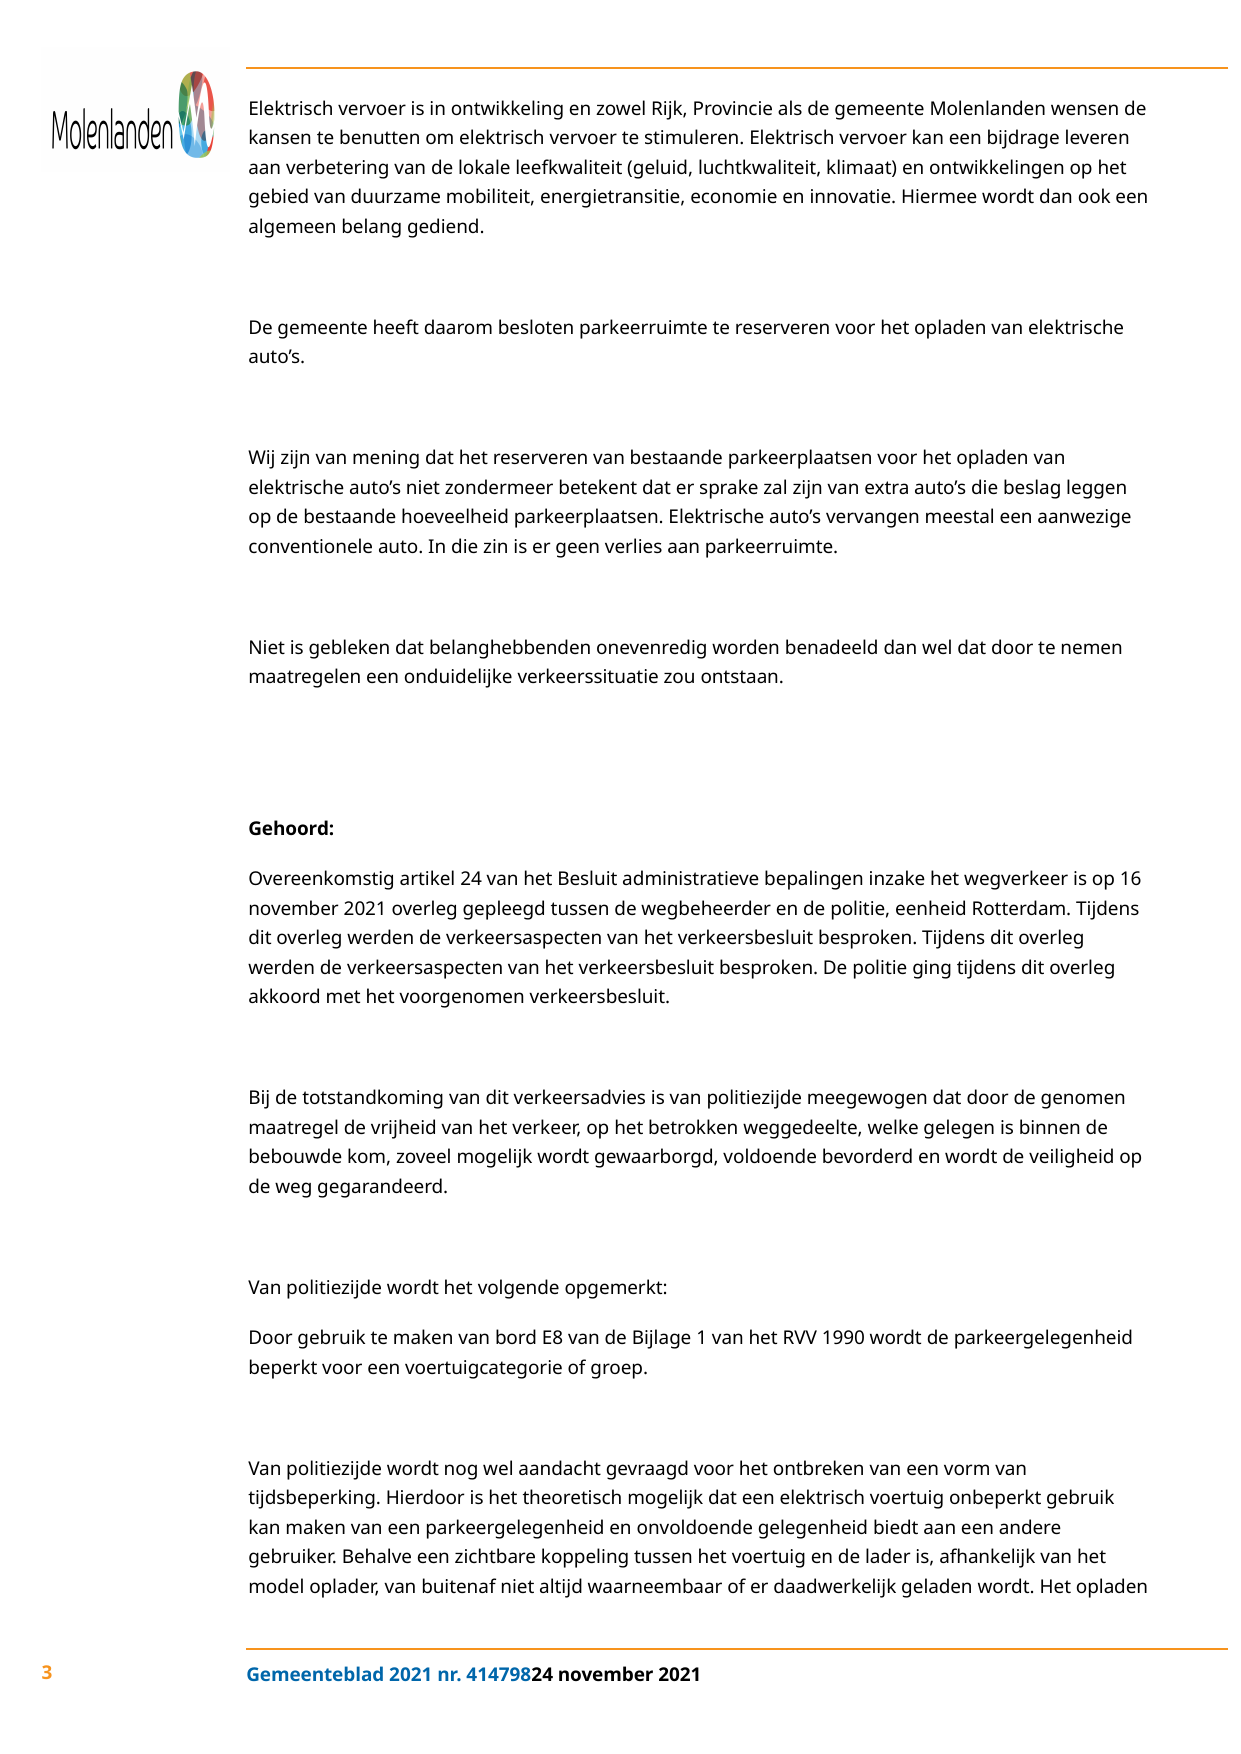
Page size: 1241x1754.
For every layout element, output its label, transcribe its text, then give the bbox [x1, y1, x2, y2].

picture [41, 47, 231, 172]
text Van politiezijde wordt het volgende opgemerkt: [248, 1274, 1152, 1300]
text Van politiezijde wordt nog wel aandacht gevraagd voor het ontbreken van een vorm van tijdsbeperking. Hierdoor is het theoretisch mogelijk dat een elektrisch voertuig onbeperkt gebruik kan maken van een parkeergelegenheid en onvoldoende gelegenheid biedt aan een andere gebruiker. Behalve een zichtbare koppeling tussen het voertuig en de lader is, afhankelijk van het model oplader, van buitenaf niet altijd waarneembaar of er daadwerkelijk geladen wordt. Het opladen [248, 1455, 1152, 1599]
text Door gebruik te maken van bord E8 van de Bijlage 1 van het RVV 1990 wordt de parkeergelegenheid beperkt voor een voertuigcategorie of groep. [248, 1324, 1152, 1380]
text Niet is gebleken dat belanghebbenden onevenredig worden benadeeld dan wel dat door te nemen maatregelen een onduidelijke verkeerssituatie zou ontstaan. [248, 634, 1152, 689]
text De gemeente heeft daarom besloten parkeerruimte te reserveren voor het opladen van elektrische auto’s. [248, 314, 1152, 369]
text Overeenkomstig artikel 24 van het Besluit administratieve bepalingen inzake het wegverkeer is op 16 november 2021 overleg gepleegd tussen de wegbeheerder en de politie, eenheid Rotterdam. Tijdens dit overleg werden de verkeersaspecten van het verkeersbesluit besproken. Tijdens dit overleg werden de verkeersaspecten van het verkeersbesluit besproken. De politie ging tijdens dit overleg akkoord met het voorgenomen verkeersbesluit. [248, 865, 1152, 1009]
text Elektrisch vervoer is in ontwikkeling en zowel Rijk, Provincie als de gemeente Molenlanden wensen de kansen te benutten om elektrisch vervoer te stimuleren. Elektrisch vervoer kan een bijdrage leveren aan verbetering van de lokale leefkwaliteit (geluid, luchtkwaliteit, klimaat) en ontwikkelingen op het gebied van duurzame mobiliteit, energietransitie, economie en innovatie. Hiermee wordt dan ook een algemeen belang gediend. [248, 95, 1152, 239]
text Wij zijn van mening dat het reserveren van bestaande parkeerplaatsen voor het opladen van elektrische auto’s niet zondermeer betekent dat er sprake zal zijn van extra auto’s die beslag leggen op de bestaande hoeveelheid parkeerplaatsen. Elektrische auto’s vervangen meestal een aanwezige conventionele auto. In die zin is er geen verlies aan parkeerruimte. [248, 444, 1152, 559]
text Bij de totstandkoming van dit verkeersadvies is van politiezijde meegewogen dat door de genomen maatregel de vrijheid van het verkeer, op het betrokken weggedeelte, welke gelegen is binnen de bebouwde kom, zoveel mogelijk wordt gewaarborgd, voldoende bevorderd en wordt de veiligheid op de weg gegarandeerd. [248, 1084, 1152, 1199]
text Gehoord: [248, 815, 1152, 841]
